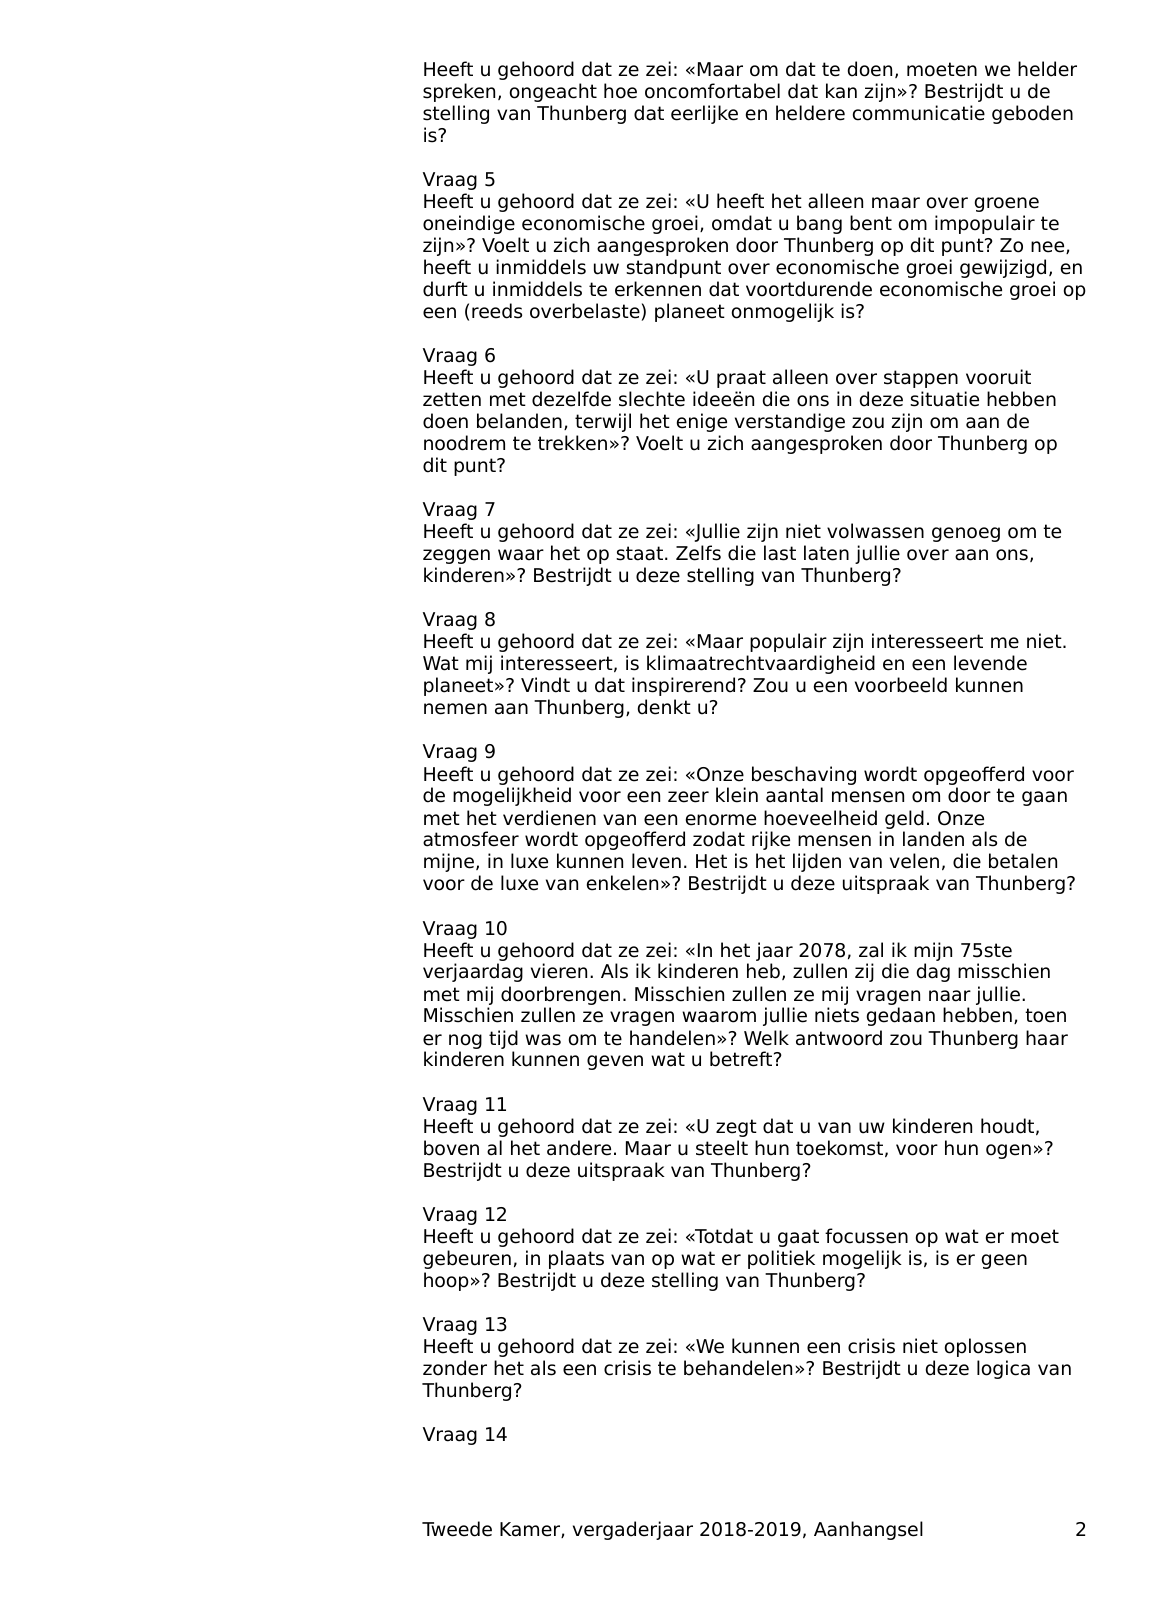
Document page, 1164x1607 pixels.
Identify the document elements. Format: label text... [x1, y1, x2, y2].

text Heeft u gehoord dat ze zei: «We kunnen een crisis niet oplossen zonder het als een crisis te behandelen»? Bestrijdt u deze logica van Thunberg? [422, 1336, 1087, 1402]
text Vraag 14 [422, 1424, 1087, 1446]
text Vraag 10 [422, 917, 1087, 939]
text Heeft u gehoord dat ze zei: «In het jaar 2078, zal ik mijn 75ste verjaardag vieren. Als ik kinderen heb, zullen zij die dag misschien met mij doorbrengen. Misschien zullen ze mij vragen naar jullie. Misschien zullen ze vragen waarom jullie niets gedaan hebben, toen er nog tijd was om te handelen»? Welk antwoord zou Thunberg haar kinderen kunnen geven wat u betreft? [422, 939, 1087, 1071]
text Heeft u gehoord dat ze zei: «Maar populair zijn interesseert me niet. Wat mij interesseert, is klimaatrechtvaardigheid en een levende planeet»? Vindt u dat inspirerend? Zou u een voorbeeld kunnen nemen aan Thunberg, denkt u? [422, 631, 1087, 719]
text Vraag 8 [422, 609, 1087, 631]
text Vraag 13 [422, 1314, 1087, 1336]
text Vraag 6 [422, 345, 1087, 367]
text Heeft u gehoord dat ze zei: «U heeft het alleen maar over groene oneindige economische groei, omdat u bang bent om impopulair te zijn»? Voelt u zich aangesproken door Thunberg op dit punt? Zo nee, heeft u inmiddels uw standpunt over economische groei gewijzigd, en durft u inmiddels te erkennen dat voortdurende economische groei op een (reeds overbelaste) planeet onmogelijk is? [422, 191, 1087, 323]
text Vraag 5 [422, 169, 1087, 191]
text Vraag 12 [422, 1204, 1087, 1226]
text Heeft u gehoord dat ze zei: «U praat alleen over stappen vooruit zetten met dezelfde slechte ideeën die ons in deze situatie hebben doen belanden, terwijl het enige verstandige zou zijn om aan de noodrem te trekken»? Voelt u zich aangesproken door Thunberg op dit punt? [422, 367, 1087, 477]
text Vraag 9 [422, 741, 1087, 763]
text Heeft u gehoord dat ze zei: «U zegt dat u van uw kinderen houdt, boven al het andere. Maar u steelt hun toekomst, voor hun ogen»? Bestrijdt u deze uitspraak van Thunberg? [422, 1116, 1087, 1181]
text Heeft u gehoord dat ze zei: «Maar om dat te doen, moeten we helder spreken, ongeacht hoe oncomfortabel dat kan zijn»? Bestrijdt u de stelling van Thunberg dat eerlijke en heldere communicatie geboden is? [422, 59, 1087, 147]
text Heeft u gehoord dat ze zei: «Jullie zijn niet volwassen genoeg om te zeggen waar het op staat. Zelfs die last laten jullie over aan ons, kinderen»? Bestrijdt u deze stelling van Thunberg? [422, 521, 1087, 587]
text Heeft u gehoord dat ze zei: «Totdat u gaat focussen op wat er moet gebeuren, in plaats van op wat er politiek mogelijk is, is er geen hoop»? Bestrijdt u deze stelling van Thunberg? [422, 1226, 1087, 1292]
text Vraag 7 [422, 499, 1087, 521]
text Vraag 11 [422, 1093, 1087, 1116]
text Heeft u gehoord dat ze zei: «Onze beschaving wordt opgeofferd voor de mogelijkheid voor een zeer klein aantal mensen om door te gaan met het verdienen van een enorme hoeveelheid geld. Onze atmosfeer wordt opgeofferd zodat rijke mensen in landen als de mijne, in luxe kunnen leven. Het is het lijden van velen, die betalen voor de luxe van enkelen»? Bestrijdt u deze uitspraak van Thunberg? [422, 763, 1087, 895]
